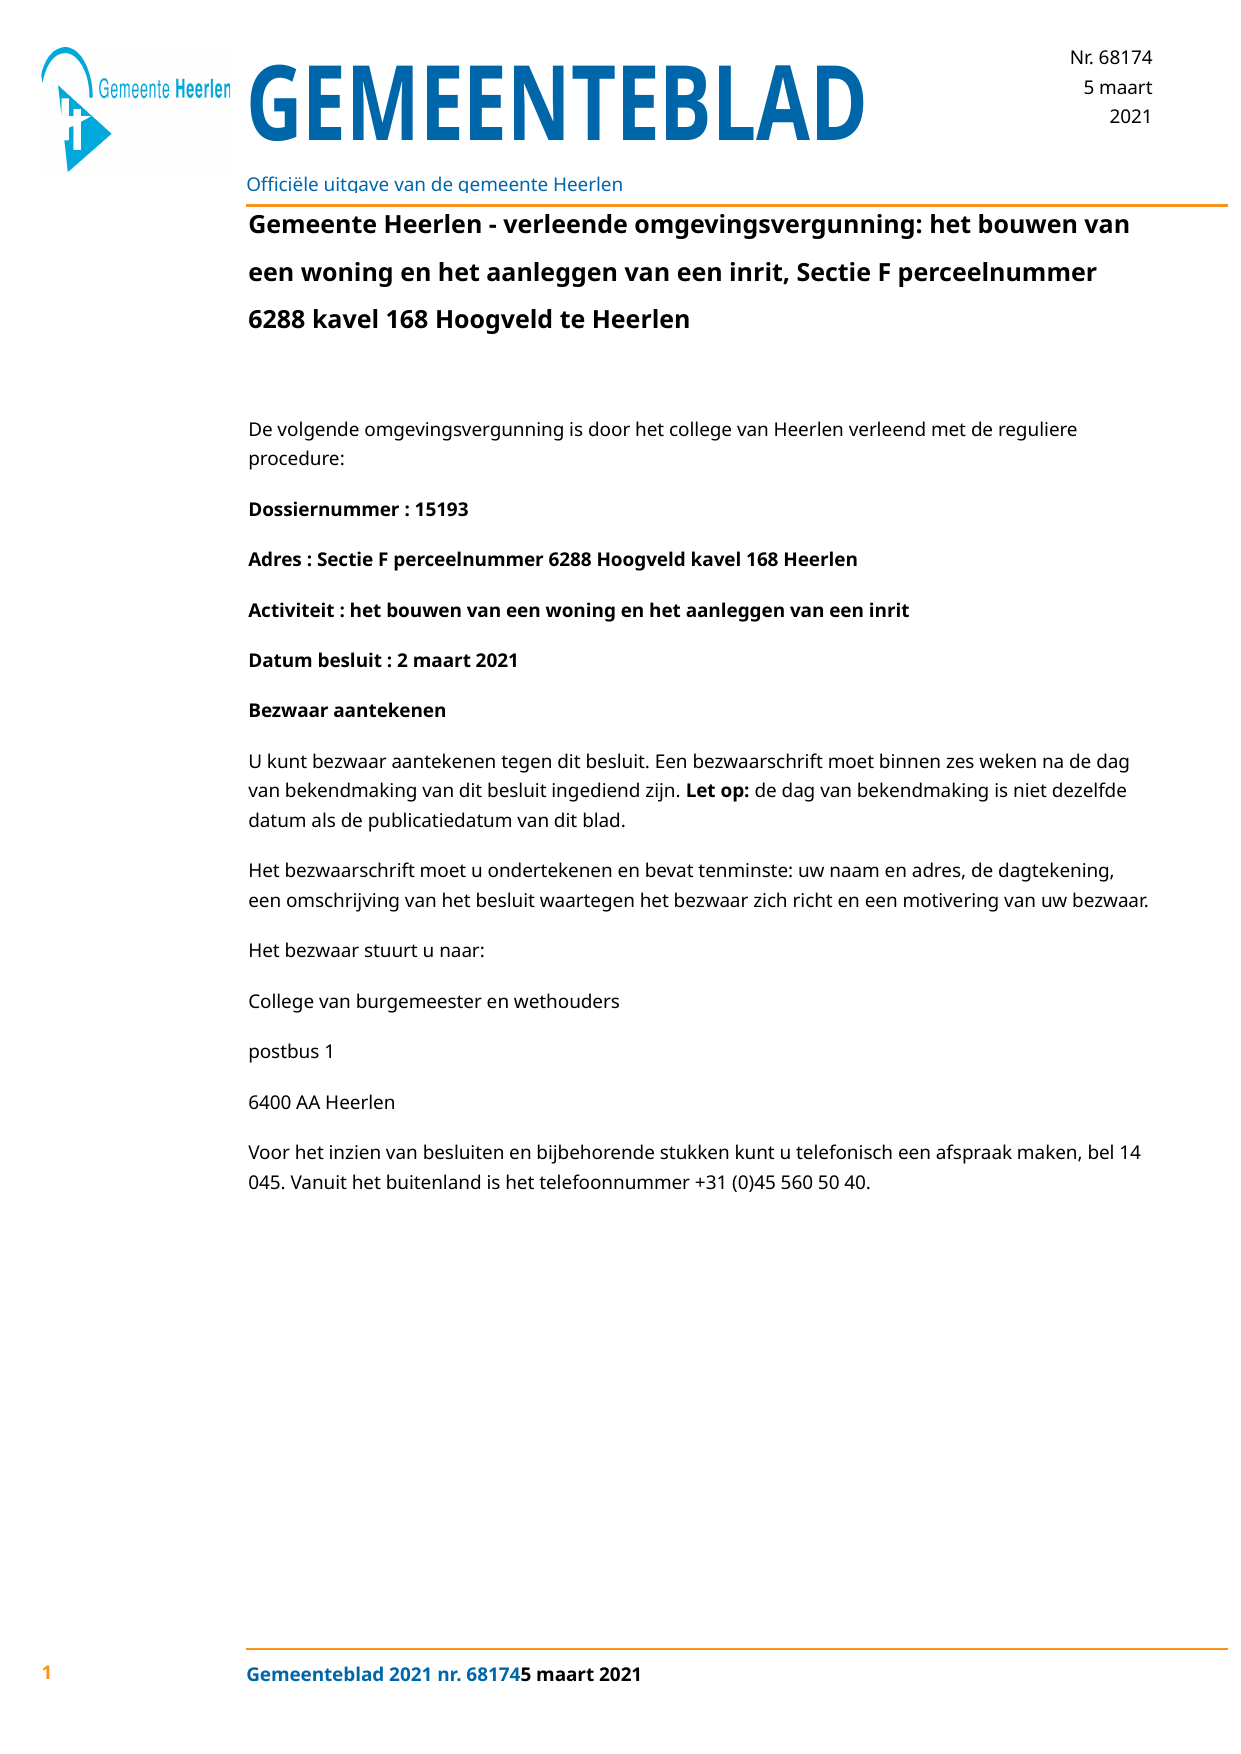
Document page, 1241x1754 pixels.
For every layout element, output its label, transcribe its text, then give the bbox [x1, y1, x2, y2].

text Activiteit : het bouwen van een woning en het aanleggen van een inrit [248, 597, 1152, 622]
text College van burgemeester en wethouders [248, 988, 1152, 1014]
text U kunt bezwaar aantekenen tegen dit besluit. Een bezwaarschrift moet binnen zes weken na de dag van bekendmaking van dit besluit ingediend zijn. Let op: de dag van bekendmaking is niet dezelfde datum als de publicatiedatum van dit blad. [248, 748, 1152, 833]
text Adres : Sectie F perceelnummer 6288 Hoogveld kavel 168 Heerlen [248, 546, 1152, 572]
text Gemeente Heerlen - verleende omgevingsvergunning: het bouwen van een woning en het aanleggen van een inrit, Sectie F perceelnummer 6288 kavel 168 Hoogveld te Heerlen [248, 207, 1152, 336]
text De volgende omgevingsvergunning is door het college van Heerlen verleend met de reguliere procedure: [248, 416, 1152, 471]
text Voor het inzien van besluiten en bijbehorende stukken kunt u telefonisch een afspraak maken, bel 14 045. Vanuit het buitenland is het telefoonnummer +31 (0)45 560 50 40. [248, 1139, 1152, 1194]
text Datum besluit : 2 maart 2021 [248, 647, 1152, 673]
text Het bezwaarschrift moet u ondertekenen en bevat tenminste: uw naam en adres, de dagtekening, een omschrijving van het besluit waartegen het bezwaar zich richt en een motivering van uw bezwaar. [248, 858, 1152, 913]
picture [41, 47, 231, 172]
picture [41, 47, 59, 70]
text Bezwaar aantekenen [248, 698, 1152, 723]
text Het bezwaar stuurt u naar: [248, 938, 1152, 963]
text Dossiernummer : 15193 [248, 496, 1152, 522]
text 6400 AA Heerlen [248, 1089, 1152, 1114]
text postbus 1 [248, 1038, 1152, 1064]
